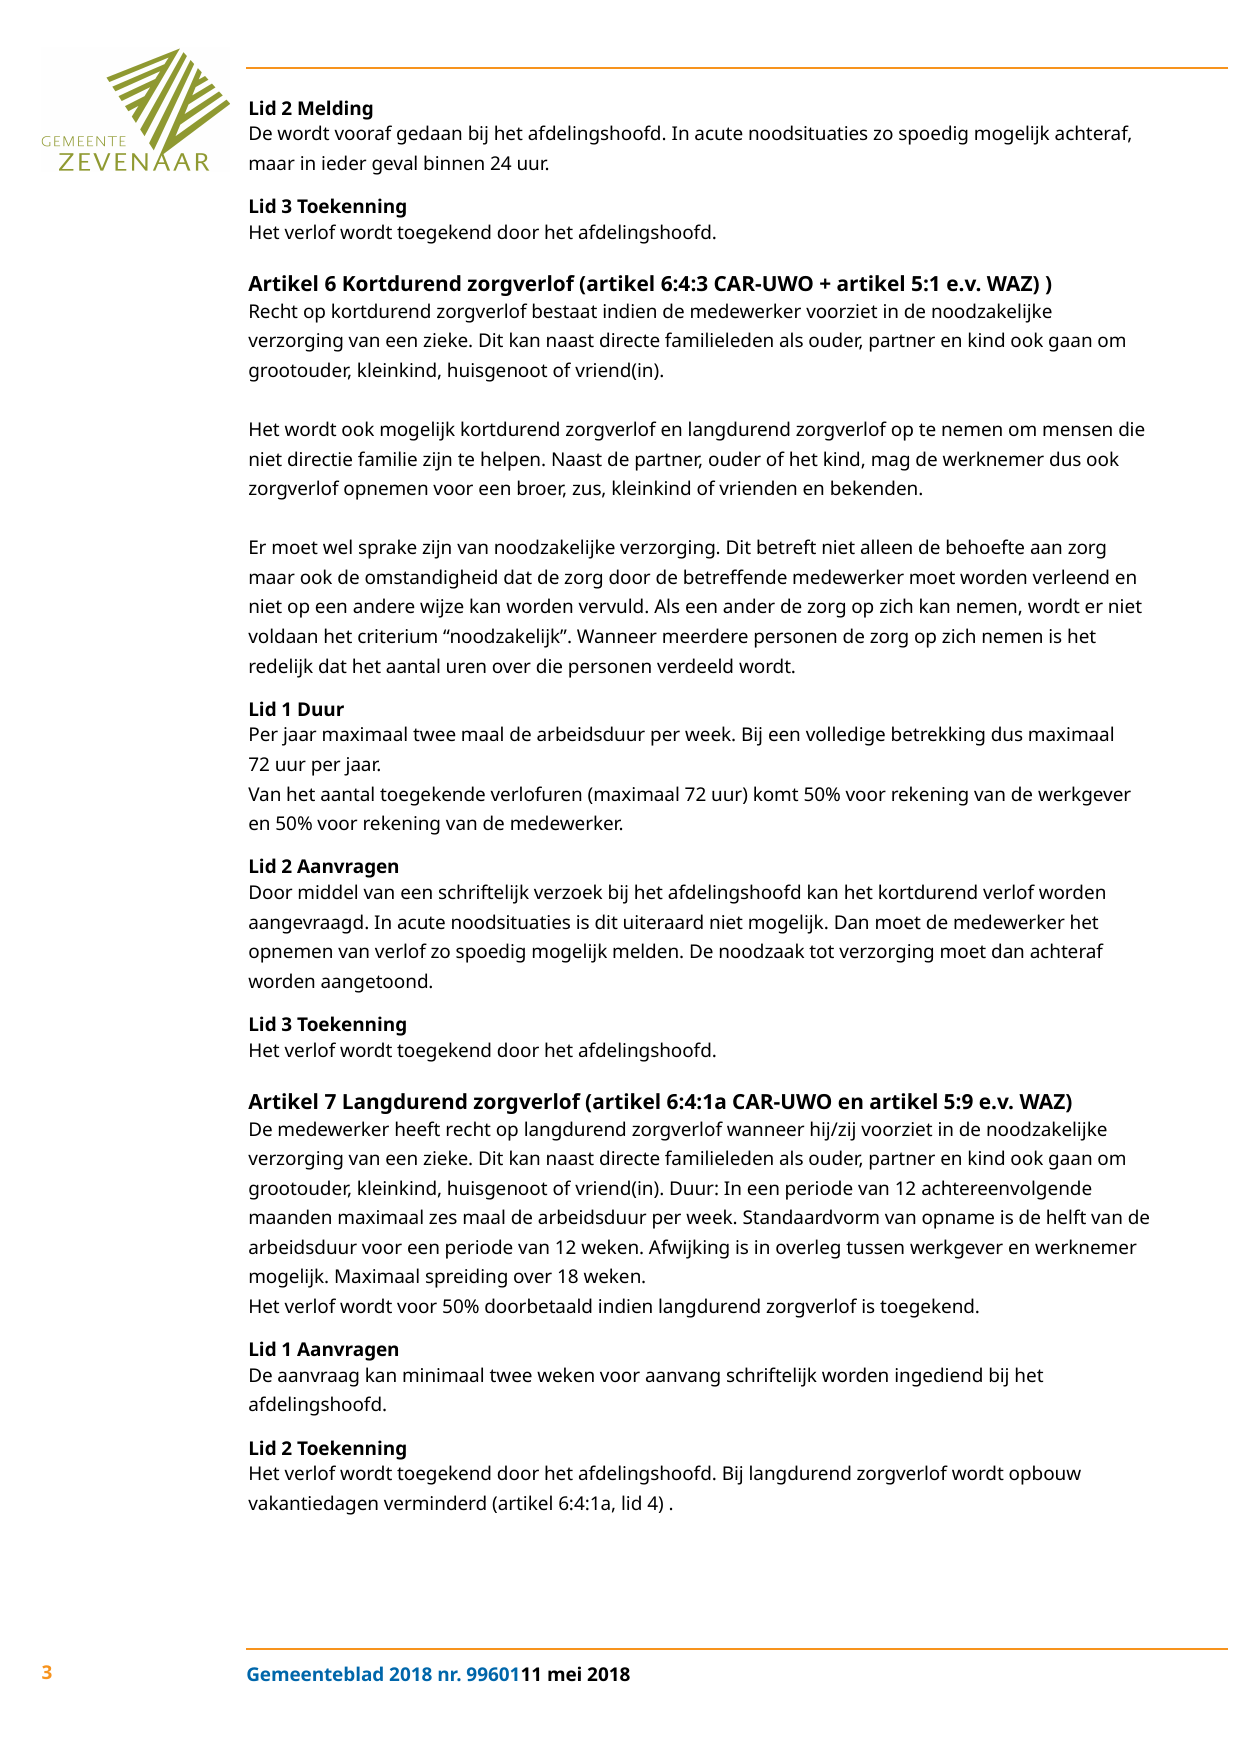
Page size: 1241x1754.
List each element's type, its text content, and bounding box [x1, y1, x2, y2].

text Het wordt ook mogelijk kortdurend zorgverlof en langdurend zorgverlof op te nemen om mensen die niet directie familie zijn te helpen. Naast de partner, ouder of het kind, mag de werknemer dus ook zorgverlof opnemen voor een broer, zus, kleinkind of vrienden en bekenden. [248, 416, 1152, 501]
text Artikel 6 Kortdurend zorgverlof (artikel 6:4:3 CAR-UWO + artikel 5:1 e.v. WAZ) ) [248, 269, 1152, 298]
text De wordt vooraf gedaan bij het afdelingshoofd. In acute noodsituaties zo spoedig mogelijk achteraf, maar in ieder geval binnen 24 uur. [248, 121, 1152, 176]
text Per jaar maximaal twee maal de arbeidsduur per week. Bij een volledige betrekking dus maximaal 72 uur per jaar. [248, 722, 1152, 777]
text De medewerker heeft recht op langdurend zorgverlof wanneer hij/zij voorziet in de noodzakelijke verzorging van een zieke. Dit kan naast directe familieleden als ouder, partner en kind ook gaan om grootouder, kleinkind, huisgenoot of vriend(in). Duur: In een periode van 12 achtereenvolgende maanden maximaal zes maal de arbeidsduur per week. Standaardvorm van opname is de helft van de arbeidsduur voor een periode van 12 weken. Afwijking is in overleg tussen werkgever en werknemer mogelijk. Maximaal spreiding over 18 weken. [248, 1116, 1152, 1289]
text Door middel van een schriftelijk verzoek bij het afdelingshoofd kan het kortdurend verlof worden aangevraagd. In acute noodsituaties is dit uiteraard niet mogelijk. Dan moet de medewerker het opnemen van verlof zo spoedig mogelijk melden. De noodzaak tot verzorging moet dan achteraf worden aangetoond. [248, 879, 1152, 994]
picture [41, 47, 231, 172]
text Het verlof wordt toegekend door het afdelingshoofd. [248, 1037, 1152, 1063]
text Van het aantal toegekende verlofuren (maximaal 72 uur) komt 50% voor rekening van de werkgever en 50% voor rekening van de medewerker. [248, 781, 1152, 836]
text Lid 2 Toekenning [248, 1435, 1152, 1461]
text Het verlof wordt toegekend door het afdelingshoofd. [248, 219, 1152, 245]
text Lid 1 Duur [248, 696, 1152, 722]
text Het verlof wordt voor 50% doorbetaald indien langdurend zorgverlof is toegekend. [248, 1293, 1152, 1319]
text Recht op kortdurend zorgverlof bestaat indien de medewerker voorziet in de noodzakelijke verzorging van een zieke. Dit kan naast directe familieleden als ouder, partner en kind ook gaan om grootouder, kleinkind, huisgenoot of vriend(in). [248, 298, 1152, 383]
text Lid 1 Aanvragen [248, 1336, 1152, 1362]
text Lid 2 Aanvragen [248, 853, 1152, 879]
text Artikel 7 Langdurend zorgverlof (artikel 6:4:1a CAR-UWO en artikel 5:9 e.v. WAZ) [248, 1087, 1152, 1116]
text Lid 3 Toekenning [248, 1011, 1152, 1037]
text Lid 3 Toekenning [248, 193, 1152, 219]
text De aanvraag kan minimaal twee weken voor aanvang schriftelijk worden ingediend bij het afdelingshoofd. [248, 1362, 1152, 1417]
text Er moet wel sprake zijn van noodzakelijke verzorging. Dit betreft niet alleen de behoefte aan zorg maar ook de omstandigheid dat de zorg door de betreffende medewerker moet worden verleend en niet op een andere wijze kan worden vervuld. Als een ander de zorg op zich kan nemen, wordt er niet voldaan het criterium “noodzakelijk”. Wanneer meerdere personen de zorg op zich nemen is het redelijk dat het aantal uren over die personen verdeeld wordt. [248, 534, 1152, 678]
text Het verlof wordt toegekend door het afdelingshoofd. Bij langdurend zorgverlof wordt opbouw vakantiedagen verminderd (artikel 6:4:1a, lid 4) . [248, 1461, 1152, 1516]
text Lid 2 Melding [248, 95, 1152, 121]
